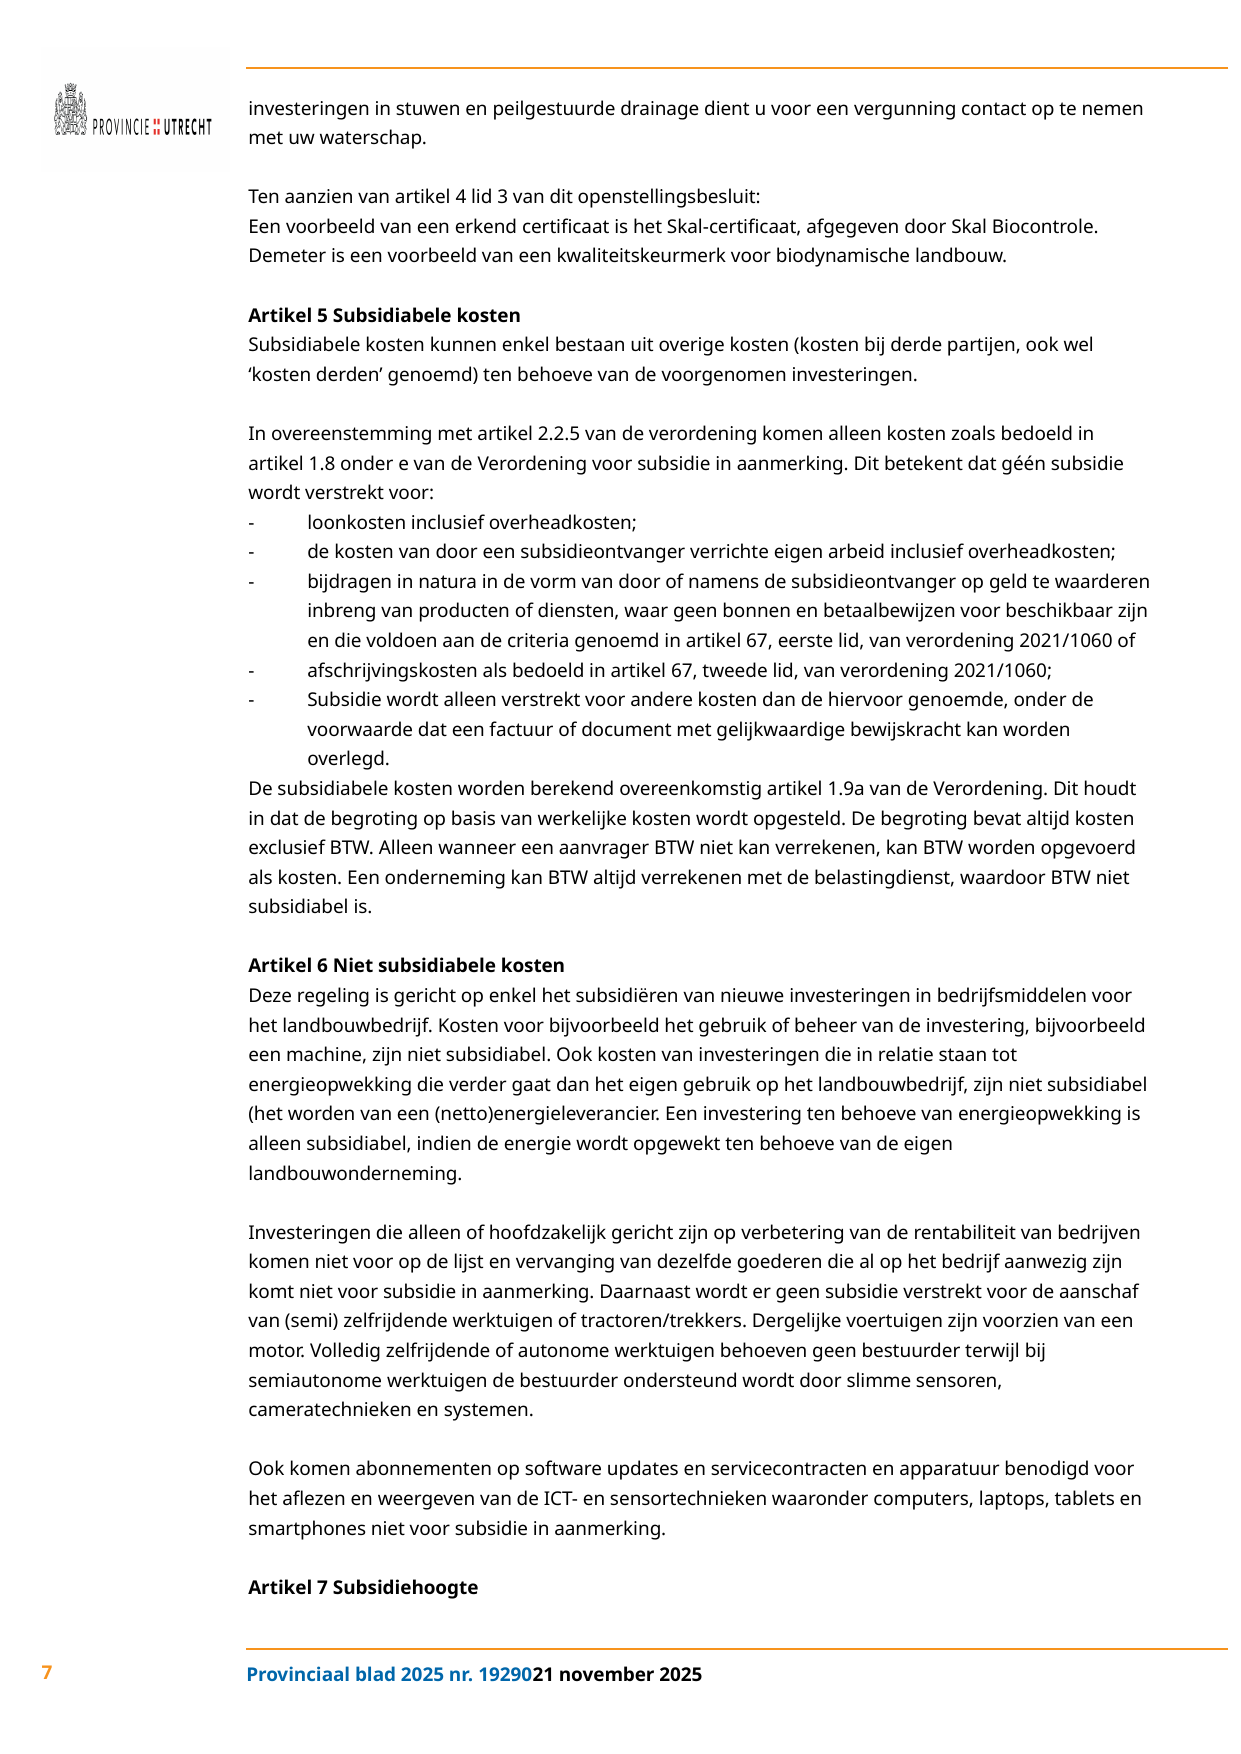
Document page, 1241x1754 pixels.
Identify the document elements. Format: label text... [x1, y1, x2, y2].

text Ten aanzien van artikel 4 lid 3 van dit openstellingsbesluit: [248, 183, 1152, 209]
picture [41, 47, 231, 172]
text Ook komen abonnementen op software updates en servicecontracten en apparatuur benodigd voor het aflezen en weergeven van de ICT- en sensortechnieken waaronder computers, laptops, tablets en smartphones niet voor subsidie in aanmerking. [248, 1456, 1152, 1541]
text In overeenstemming met artikel 2.2.5 van de verordening komen alleen kosten zoals bedoeld in artikel 1.8 onder e van de Verordening voor subsidie in aanmerking. Dit betekent dat géén subsidie wordt verstrekt voor: [248, 420, 1152, 505]
text Deze regeling is gericht op enkel het subsidiëren van nieuwe investeringen in bedrijfsmiddelen voor het landbouwbedrijf. Kosten voor bijvoorbeeld het gebruik of beheer van de investering, bijvoorbeeld een machine, zijn niet subsidiabel. Ook kosten van investeringen die in relatie staan tot energieopwekking die verder gaat dan het eigen gebruik op het landbouwbedrijf, zijn niet subsidiabel (het worden van een (netto)energieleverancier. Een investering ten behoeve van energieopwekking is alleen subsidiabel, indien de energie wordt opgewekt ten behoeve van de eigen landbouwonderneming. [248, 982, 1152, 1186]
list afschrijvingskosten als bedoeld in artikel 67, tweede lid, van verordening 2021/1060; [248, 657, 1152, 683]
text Artikel 7 Subsidiehoogte [248, 1574, 1152, 1600]
list loonkosten inclusief overheadkosten; [248, 509, 1152, 535]
text Investeringen die alleen of hoofdzakelijk gericht zijn op verbetering van de rentabiliteit van bedrijven komen niet voor op de lijst en vervanging van dezelfde goederen die al op het bedrijf aanwezig zijn komt niet voor subsidie in aanmerking. Daarnaast wordt er geen subsidie verstrekt voor de aanschaf van (semi) zelfrijdende werktuigen of tractoren/trekkers. Dergelijke voertuigen zijn voorzien van een motor. Volledig zelfrijdende of autonome werktuigen behoeven geen bestuurder terwijl bij semiautonome werktuigen de bestuurder ondersteund wordt door slimme sensoren, cameratechnieken en systemen. [248, 1219, 1152, 1422]
text Subsidiabele kosten kunnen enkel bestaan uit overige kosten (kosten bij derde partijen, ook wel ‘kosten derden’ genoemd) ten behoeve van de voorgenomen investeringen. [248, 331, 1152, 387]
list Subsidie wordt alleen verstrekt voor andere kosten dan de hiervoor genoemde, onder de voorwaarde dat een factuur of document met gelijkwaardige bewijskracht kan worden overlegd. [248, 686, 1152, 771]
list bijdragen in natura in de vorm van door of namens de subsidieontvanger op geld te waarderen inbreng van producten of diensten, waar geen bonnen en betaalbewijzen voor beschikbaar zijn en die voldoen aan de criteria genoemd in artikel 67, eerste lid, van verordening 2021/1060 of [248, 568, 1152, 653]
text investeringen in stuwen en peilgestuurde drainage dient u voor een vergunning contact op te nemen met uw waterschap. [248, 95, 1152, 150]
text Een voorbeeld van een erkend certificaat is het Skal-certificaat, afgegeven door Skal Biocontrole. Demeter is een voorbeeld van een kwaliteitskeurmerk voor biodynamische landbouw. [248, 213, 1152, 268]
list de kosten van door een subsidieontvanger verrichte eigen arbeid inclusief overheadkosten; [248, 538, 1152, 564]
text Artikel 6 Niet subsidiabele kosten [248, 953, 1152, 978]
text Artikel 5 Subsidiabele kosten [248, 302, 1152, 328]
text De subsidiabele kosten worden berekend overeenkomstig artikel 1.9a van de Verordening. Dit houdt in dat de begroting op basis van werkelijke kosten wordt opgesteld. De begroting bevat altijd kosten exclusief BTW. Alleen wanneer een aanvrager BTW niet kan verrekenen, kan BTW worden opgevoerd als kosten. Een onderneming kan BTW altijd verrekenen met de belastingdienst, waardoor BTW niet subsidiabel is. [248, 775, 1152, 919]
